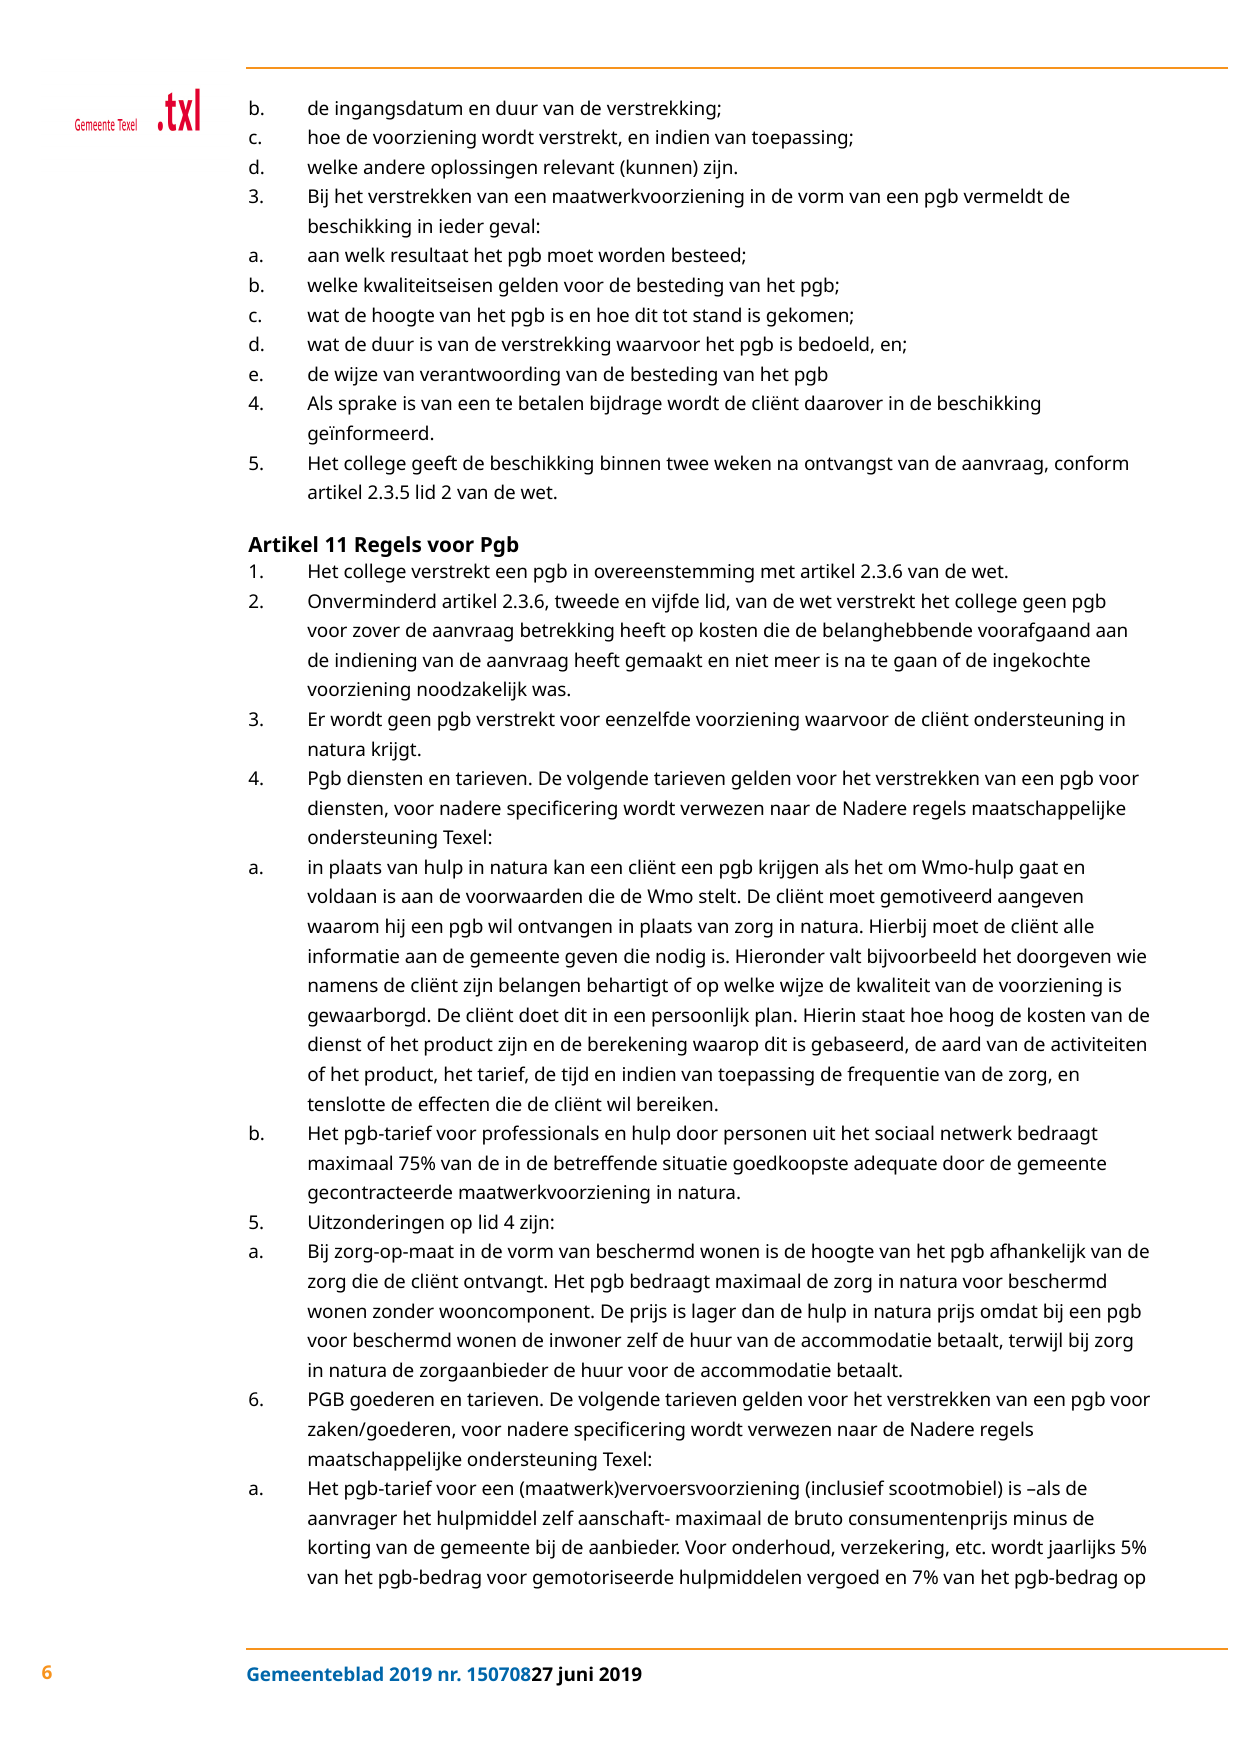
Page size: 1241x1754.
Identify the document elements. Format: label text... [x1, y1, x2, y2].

list PGB goederen en tarieven. De volgende tarieven gelden voor het verstrekken van een pgb voor zaken/goederen, voor nadere specificering wordt verwezen naar de Nadere regels maatschappelijke ondersteuning Texel: [248, 1387, 1152, 1471]
list Het pgb-tarief voor een (maatwerk)vervoersvoorziening (inclusief scootmobiel) is –als de aanvrager het hulpmiddel zelf aanschaft- maximaal de bruto consumentenprijs minus de korting van de gemeente bij de aanbieder. Voor onderhoud, verzekering, etc. wordt jaarlijks 5% van het pgb-bedrag voor gemotoriseerde hulpmiddelen vergoed en 7% van het pgb-bedrag op [248, 1475, 1152, 1590]
list Het college geeft de beschikking binnen twee weken na ontvangst van de aanvraag, conform artikel 2.3.5 lid 2 van de wet. [248, 450, 1152, 505]
list hoe de voorziening wordt verstrekt, en indien van toepassing; [248, 124, 1152, 150]
list welke kwaliteitseisen gelden voor de besteding van het pgb; [248, 272, 1152, 298]
list Als sprake is van een te betalen bijdrage wordt de cliënt daarover in de beschikking geïnformeerd. [248, 391, 1152, 446]
picture [41, 47, 231, 172]
list aan welk resultaat het pgb moet worden besteed; [248, 243, 1152, 268]
list Bij het verstrekken van een maatwerkvoorziening in de vorm van een pgb vermeldt de beschikking in ieder geval: [248, 183, 1152, 239]
list Onverminderd artikel 2.3.6, tweede en vijfde lid, van de wet verstrekt het college geen pgb voor zover de aanvraag betrekking heeft op kosten die de belanghebbende voorafgaand aan de indiening van de aanvraag heeft gemaakt en niet meer is na te gaan of de ingekochte voorziening noodzakelijk was. [248, 588, 1152, 702]
list Bij zorg-op-maat in de vorm van beschermd wonen is de hoogte van het pgb afhankelijk van de zorg die de cliënt ontvangt. Het pgb bedraagt maximaal de zorg in natura voor beschermd wonen zonder wooncomponent. De prijs is lager dan de hulp in natura prijs omdat bij een pgb voor beschermd wonen de inwoner zelf de huur van de accommodatie betaalt, terwijl bij zorg in natura de zorgaanbieder de huur voor de accommodatie betaalt. [248, 1239, 1152, 1383]
list Het pgb-tarief voor professionals en hulp door personen uit het sociaal netwerk bedraagt maximaal 75% van de in de betreffende situatie goedkoopste adequate door de gemeente gecontracteerde maatwerkvoorziening in natura. [248, 1120, 1152, 1205]
list Uitzonderingen op lid 4 zijn: [248, 1209, 1152, 1235]
list wat de hoogte van het pgb is en hoe dit tot stand is gekomen; [248, 302, 1152, 328]
list in plaats van hulp in natura kan een cliënt een pgb krijgen als het om Wmo-hulp gaat en voldaan is aan de voorwaarden die de Wmo stelt. De cliënt moet gemotiveerd aangeven waarom hij een pgb wil ontvangen in plaats van zorg in natura. Hierbij moet de cliënt alle informatie aan de gemeente geven die nodig is. Hieronder valt bijvoorbeeld het doorgeven wie namens de cliënt zijn belangen behartigt of op welke wijze de kwaliteit van de voorziening is gewaarborgd. De cliënt doet dit in een persoonlijk plan. Hierin staat hoe hoog de kosten van de dienst of het product zijn en de berekening waarop dit is gebaseerd, de aard van de activiteiten of het product, het tarief, de tijd en indien van toepassing de frequentie van de zorg, en tenslotte de effecten die de cliënt wil bereiken. [248, 854, 1152, 1116]
list wat de duur is van de verstrekking waarvoor het pgb is bedoeld, en; [248, 331, 1152, 357]
list Pgb diensten en tarieven. De volgende tarieven gelden voor het verstrekken van een pgb voor diensten, voor nadere specificering wordt verwezen naar de Nadere regels maatschappelijke ondersteuning Texel: [248, 765, 1152, 850]
list Er wordt geen pgb verstrekt voor eenzelfde voorziening waarvoor de cliënt ondersteuning in natura krijgt. [248, 706, 1152, 761]
list Het college verstrekt een pgb in overeenstemming met artikel 2.3.6 van de wet. [248, 558, 1152, 584]
text Artikel 11 Regels voor Pgb [248, 530, 1152, 558]
list welke andere oplossingen relevant (kunnen) zijn. [248, 154, 1152, 180]
list de wijze van verantwoording van de besteding van het pgb [248, 361, 1152, 387]
list de ingangsdatum en duur van de verstrekking; [248, 95, 1152, 121]
